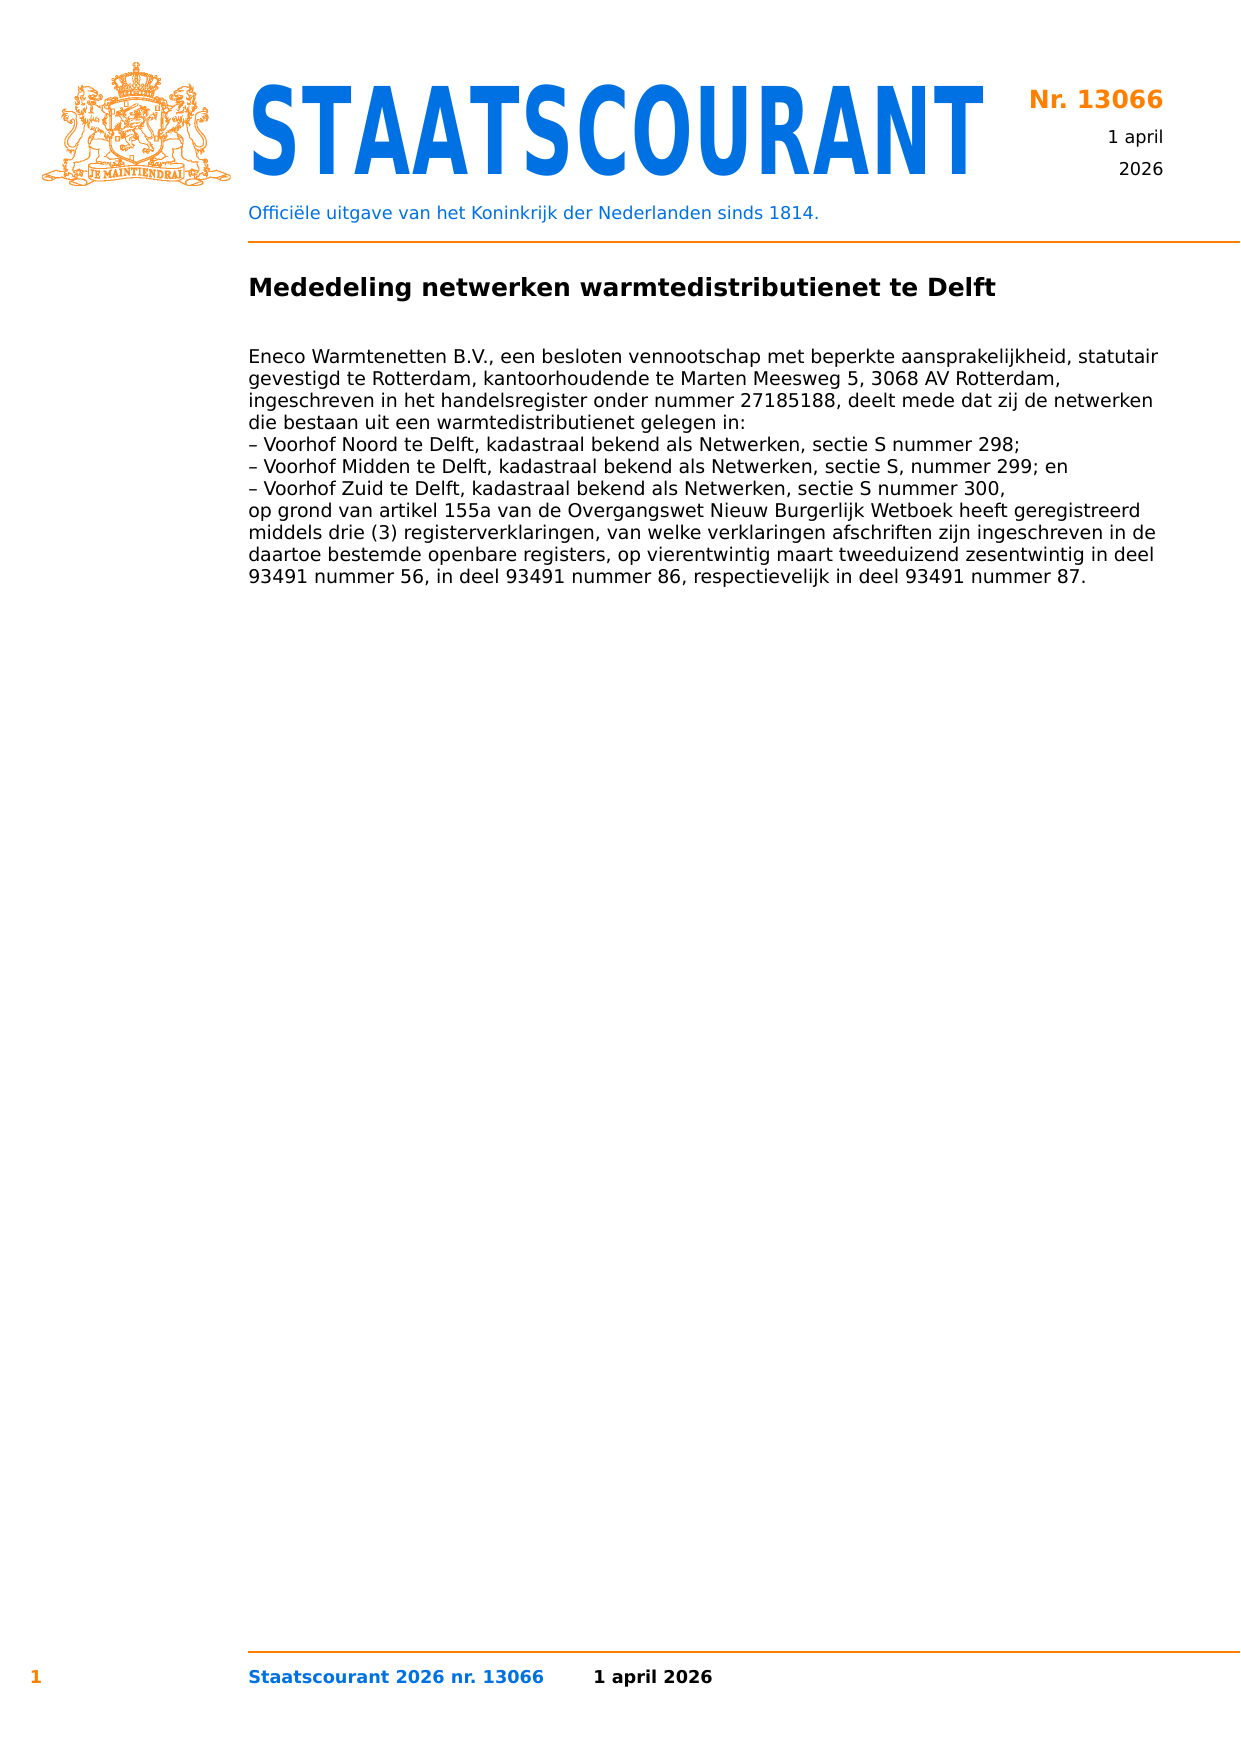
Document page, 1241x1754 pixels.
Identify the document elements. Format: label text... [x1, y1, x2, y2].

text op grond van artikel 155a van de Overgangswet Nieuw Burgerlijk Wetboek heeft geregistreerd middels drie (3) registerverklaringen, van welke verklaringen afschriften zijn ingeschreven in de daartoe bestemde openbare registers, op vierentwintig maart tweeduizend zesentwintig in deel 93491 nummer 56, in deel 93491 nummer 86, respectievelijk in deel 93491 nummer 87. [248, 500, 1163, 588]
table_cell Officiële uitgave van het Koninkrijk der Nederlanden sinds 1814. [248, 203, 1240, 241]
table_header STAATSCOURANT [248, 62, 998, 203]
picture [41, 62, 231, 186]
table_cell 2026 [998, 153, 1240, 203]
text – Voorhof Noord te Delft, kadastraal bekend als Netwerken, sectie S nummer 298; [248, 434, 1163, 456]
text – Voorhof Midden te Delft, kadastraal bekend als Netwerken, sectie S, nummer 299; en [248, 456, 1163, 478]
subtitle Mededeling netwerken warmtedistributienet te Delft [248, 273, 1163, 302]
text Eneco Warmtenetten B.V., een besloten vennootschap met beperkte aansprakelijkheid, statutair gevestigd te Rotterdam, kantoorhoudende te Marten Meesweg 5, 3068 AV Rotterdam, ingeschreven in het handelsregister onder nummer 27185188, deelt mede dat zij de netwerken die bestaan uit een warmtedistributienet gelegen in: [248, 346, 1163, 434]
table_header [25, 62, 248, 241]
table_cell 1 april [998, 121, 1240, 153]
text – Voorhof Zuid te Delft, kadastraal bekend als Netwerken, sectie S nummer 300, [248, 478, 1163, 500]
table_header Nr. 13066 [998, 62, 1240, 121]
